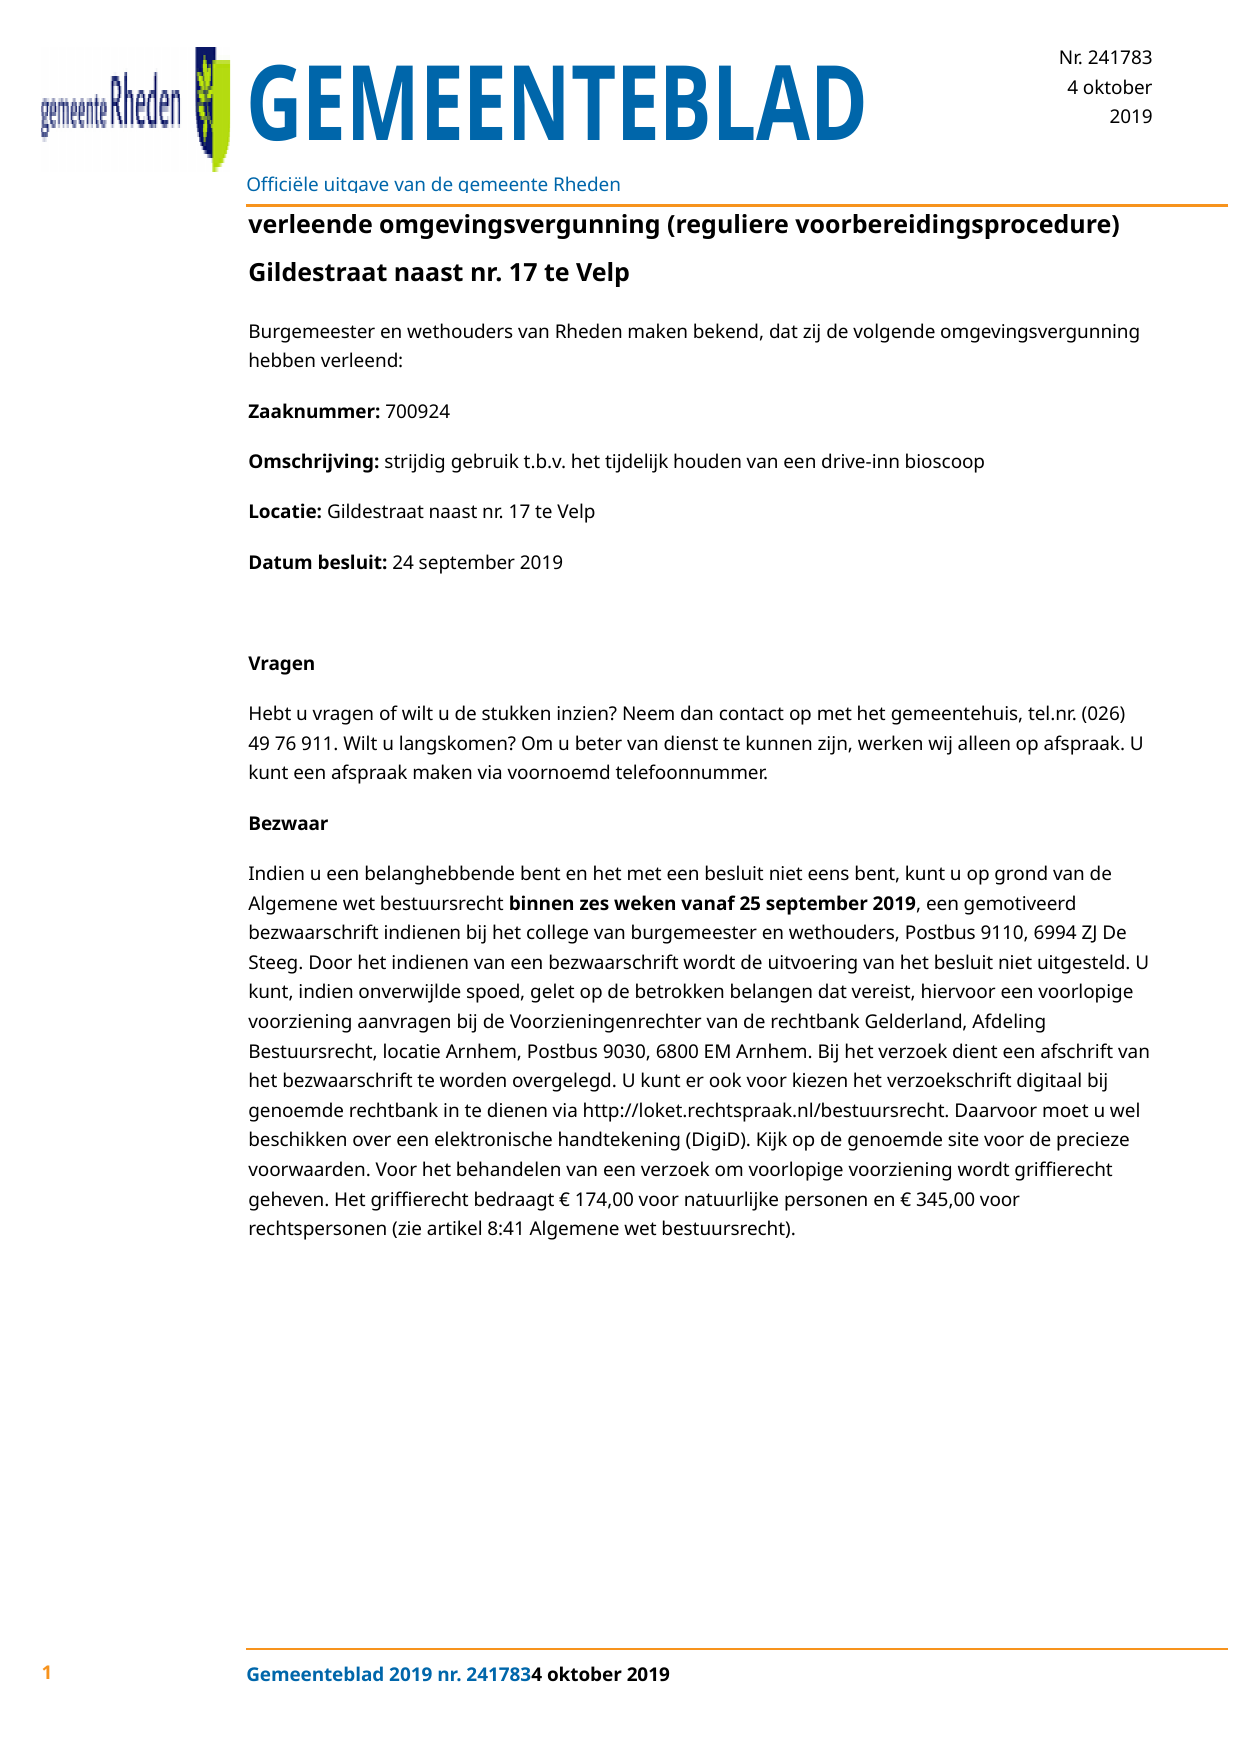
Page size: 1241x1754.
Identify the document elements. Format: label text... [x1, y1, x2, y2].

text Locatie: Gildestraat naast nr. 17 te Velp [248, 499, 1152, 524]
picture [41, 47, 231, 172]
text Hebt u vragen of wilt u de stukken inzien? Neem dan contact op met het gemeentehuis, tel.nr. (026) 49 76 911. Wilt u langskomen? Om u beter van dienst te kunnen zijn, werken wij alleen op afspraak. U kunt een afspraak maken via voornoemd telefoonnummer. [248, 700, 1152, 785]
text Indien u een belanghebbende bent en het met een besluit niet eens bent, kunt u op grond van de Algemene wet bestuursrecht binnen zes weken vanaf 25 september 2019, een gemotiveerd bezwaarschrift indienen bij het college van burgemeester en wethouders, Postbus 9110, 6994 ZJ De Steeg. Door het indienen van een bezwaarschrift wordt de uitvoering van het besluit niet uitgesteld. U kunt, indien onverwijlde spoed, gelet op de betrokken belangen dat vereist, hiervoor een voorlopige voorziening aanvragen bij de Voorzieningenrechter van de rechtbank Gelderland, Afdeling Bestuursrecht, locatie Arnhem, Postbus 9030, 6800 EM Arnhem. Bij het verzoek dient een afschrift van het bezwaarschrift te worden overgelegd. U kunt er ook voor kiezen het verzoekschrift digitaal bij genoemde rechtbank in te dienen via http://loket.rechtspraak.nl/bestuursrecht. Daarvoor moet u wel beschikken over een elektronische handtekening (DigiD). Kijk op de genoemde site voor de precieze voorwaarden. Voor het behandelen van een verzoek om voorlopige voorziening wordt griffierecht geheven. Het griffierecht bedraagt € 174,00 voor natuurlijke personen en € 345,00 voor rechtspersonen (zie artikel 8:41 Algemene wet bestuursrecht). [248, 860, 1152, 1241]
text Vragen [248, 650, 1152, 676]
text Zaaknummer: 700924 [248, 398, 1152, 424]
text verleende omgevingsvergunning (reguliere voorbereidingsprocedure) Gildestraat naast nr. 17 te Velp [248, 207, 1152, 288]
text Burgemeester en wethouders van Rheden maken bekend, dat zij de volgende omgevingsvergunning hebben verleend: [248, 318, 1152, 373]
text Omschrijving: strijdig gebruik t.b.v. het tijdelijk houden van een drive-inn bioscoop [248, 448, 1152, 474]
text Datum besluit: 24 september 2019 [248, 549, 1152, 575]
text Bezwaar [248, 810, 1152, 836]
